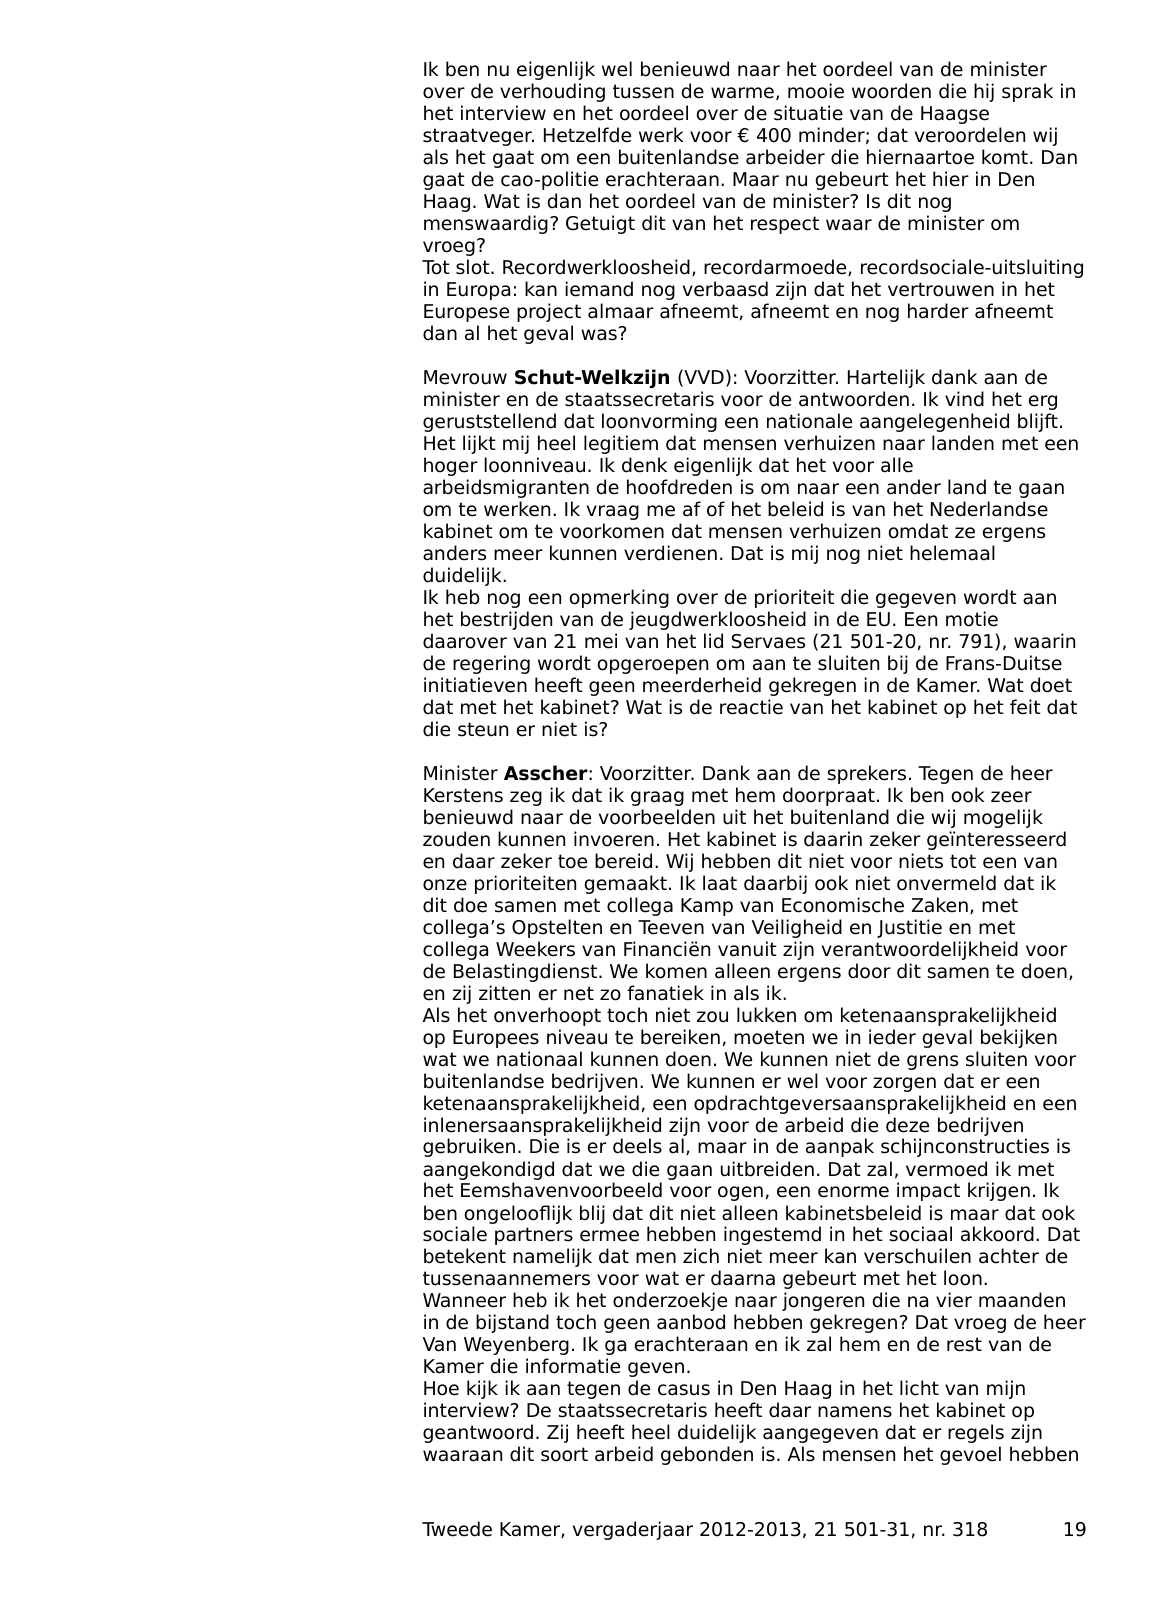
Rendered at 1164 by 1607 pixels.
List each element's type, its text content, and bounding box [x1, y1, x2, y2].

text Ik heb nog een opmerking over de prioriteit die gegeven wordt aan het bestrijden van de jeugdwerkloosheid in de EU. Een motie daarover van 21 mei van het lid Servaes (21 501-20, nr. 791), waarin de regering wordt opgeroepen om aan te sluiten bij de Frans-Duitse initiatieven heeft geen meerderheid gekregen in de Kamer. Wat doet dat met het kabinet? Wat is de reactie van het kabinet op het feit dat die steun er niet is? [422, 587, 1087, 741]
text Mevrouw Schut-Welkzijn (VVD): Voorzitter. Hartelijk dank aan de minister en de staatssecretaris voor de antwoorden. Ik vind het erg geruststellend dat loonvorming een nationale aangelegenheid blijft. Het lijkt mij heel legitiem dat mensen verhuizen naar landen met een hoger loonniveau. Ik denk eigenlijk dat het voor alle arbeidsmigranten de hoofdreden is om naar een ander land te gaan om te werken. Ik vraag me af of het beleid is van het Nederlandse kabinet om te voorkomen dat mensen verhuizen omdat ze ergens anders meer kunnen verdienen. Dat is mij nog niet helemaal duidelijk. [422, 367, 1087, 587]
text Als het onverhoopt toch niet zou lukken om ketenaansprakelijkheid op Europees niveau te bereiken, moeten we in ieder geval bekijken wat we nationaal kunnen doen. We kunnen niet de grens sluiten voor buitenlandse bedrijven. We kunnen er wel voor zorgen dat er een ketenaansprakelijkheid, een opdrachtgeversaansprakelijkheid en een inlenersaansprakelijkheid zijn voor de arbeid die deze bedrijven gebruiken. Die is er deels al, maar in de aanpak schijnconstructies is aangekondigd dat we die gaan uitbreiden. Dat zal, vermoed ik met het Eemshavenvoorbeeld voor ogen, een enorme impact krijgen. Ik ben ongelooflijk blij dat dit niet alleen kabinetsbeleid is maar dat ook sociale partners ermee hebben ingestemd in het sociaal akkoord. Dat betekent namelijk dat men zich niet meer kan verschuilen achter de tussenaannemers voor wat er daarna gebeurt met het loon. [422, 1004, 1087, 1290]
text Hoe kijk ik aan tegen de casus in Den Haag in het licht van mijn interview? De staatssecretaris heeft daar namens het kabinet op geantwoord. Zij heeft heel duidelijk aangegeven dat er regels zijn waaraan dit soort arbeid gebonden is. Als mensen het gevoel hebben [422, 1378, 1087, 1466]
text Wanneer heb ik het onderzoekje naar jongeren die na vier maanden in de bijstand toch geen aanbod hebben gekregen? Dat vroeg de heer Van Weyenberg. Ik ga erachteraan en ik zal hem en de rest van de Kamer die informatie geven. [422, 1290, 1087, 1378]
text Minister Asscher: Voorzitter. Dank aan de sprekers. Tegen de heer Kerstens zeg ik dat ik graag met hem doorpraat. Ik ben ook zeer benieuwd naar de voorbeelden uit het buitenland die wij mogelijk zouden kunnen invoeren. Het kabinet is daarin zeker geïnteresseerd en daar zeker toe bereid. Wij hebben dit niet voor niets tot een van onze prioriteiten gemaakt. Ik laat daarbij ook niet onvermeld dat ik dit doe samen met collega Kamp van Economische Zaken, met collega’s Opstelten en Teeven van Veiligheid en Justitie en met collega Weekers van Financiën vanuit zijn verantwoordelijkheid voor de Belastingdienst. We komen alleen ergens door dit samen te doen, en zij zitten er net zo fanatiek in als ik. [422, 763, 1087, 1004]
text Tot slot. Recordwerkloosheid, recordarmoede, recordsociale-uitsluiting in Europa: kan iemand nog verbaasd zijn dat het vertrouwen in het Europese project almaar afneemt, afneemt en nog harder afneemt dan al het geval was? [422, 257, 1087, 345]
text Ik ben nu eigenlijk wel benieuwd naar het oordeel van de minister over de verhouding tussen de warme, mooie woorden die hij sprak in het interview en het oordeel over de situatie van de Haagse straatveger. Hetzelfde werk voor € 400 minder; dat veroordelen wij als het gaat om een buitenlandse arbeider die hiernaartoe komt. Dan gaat de cao-politie erachteraan. Maar nu gebeurt het hier in Den Haag. Wat is dan het oordeel van de minister? Is dit nog menswaardig? Getuigt dit van het respect waar de minister om vroeg? [422, 59, 1087, 257]
